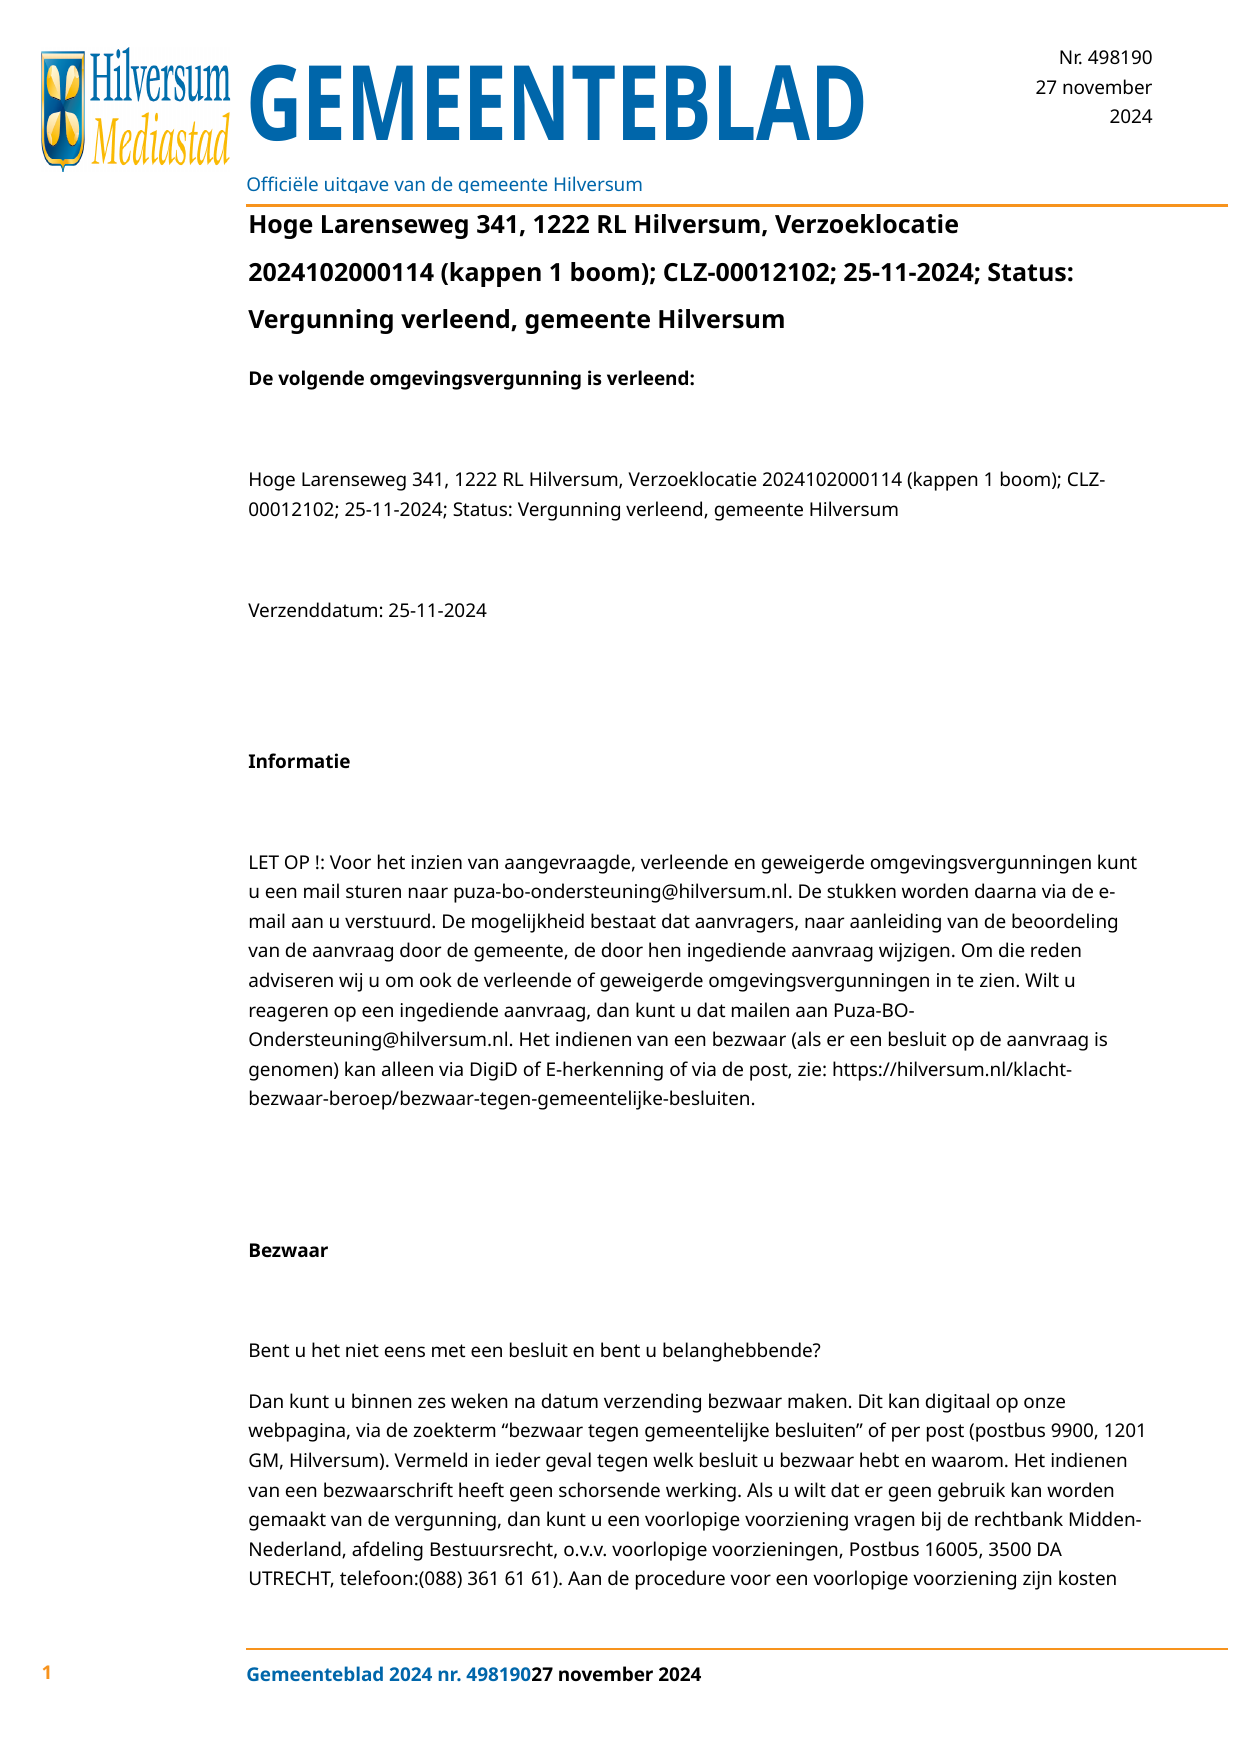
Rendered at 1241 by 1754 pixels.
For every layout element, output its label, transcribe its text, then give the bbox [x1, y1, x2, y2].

text Bezwaar [248, 1237, 1152, 1262]
text De volgende omgevingsvergunning is verleend: [248, 366, 1152, 391]
text Dan kunt u binnen zes weken na datum verzending bezwaar maken. Dit kan digitaal op onze webpagina, via de zoekterm “bezwaar tegen gemeentelijke besluiten” of per post (postbus 9900, 1201 GM, Hilversum). Vermeld in ieder geval tegen welk besluit u bezwaar hebt en waarom. Het indienen van een bezwaarschrift heeft geen schorsende werking. Als u wilt dat er geen gebruik kan worden gemaakt van de vergunning, dan kunt u een voorlopige voorziening vragen bij de rechtbank Midden-Nederland, afdeling Bestuursrecht, o.v.v. voorlopige voorzieningen, Postbus 16005, 3500 DA UTRECHT, telefoon:(088) 361 61 61). Aan de procedure voor een voorlopige voorziening zijn kosten [248, 1388, 1152, 1591]
text Informatie [248, 748, 1152, 774]
picture [41, 47, 231, 172]
text Hoge Larenseweg 341, 1222 RL Hilversum, Verzoeklocatie 2024102000114 (kappen 1 boom); CLZ-00012102; 25-11-2024; Status: Vergunning verleend, gemeente Hilversum [248, 207, 1152, 336]
text Verzenddatum: 25-11-2024 [248, 597, 1152, 622]
text LET OP !: Voor het inzien van aangevraagde, verleende en geweigerde omgevingsvergunningen kunt u een mail sturen naar puza-bo-ondersteuning@hilversum.nl. De stukken worden daarna via de e-mail aan u verstuurd. De mogelijkheid bestaat dat aanvragers, naar aanleiding van de beoordeling van de aanvraag door de gemeente, de door hen ingediende aanvraag wijzigen. Om die reden adviseren wij u om ook de verleende of geweigerde omgevingsvergunningen in te zien. Wilt u reageren op een ingediende aanvraag, dan kunt u dat mailen aan Puza-BO-Ondersteuning@hilversum.nl. Het indienen van een bezwaar (als er een besluit op de aanvraag is genomen) kan alleen via DigiD of E-herkenning of via de post, zie: https://hilversum.nl/klacht-bezwaar-beroep/bezwaar-tegen-gemeentelijke-besluiten. [248, 849, 1152, 1111]
text Hoge Larenseweg 341, 1222 RL Hilversum, Verzoeklocatie 2024102000114 (kappen 1 boom); CLZ-00012102; 25-11-2024; Status: Vergunning verleend, gemeente Hilversum [248, 466, 1152, 522]
text Bent u het niet eens met een besluit en bent u belanghebbende? [248, 1338, 1152, 1363]
